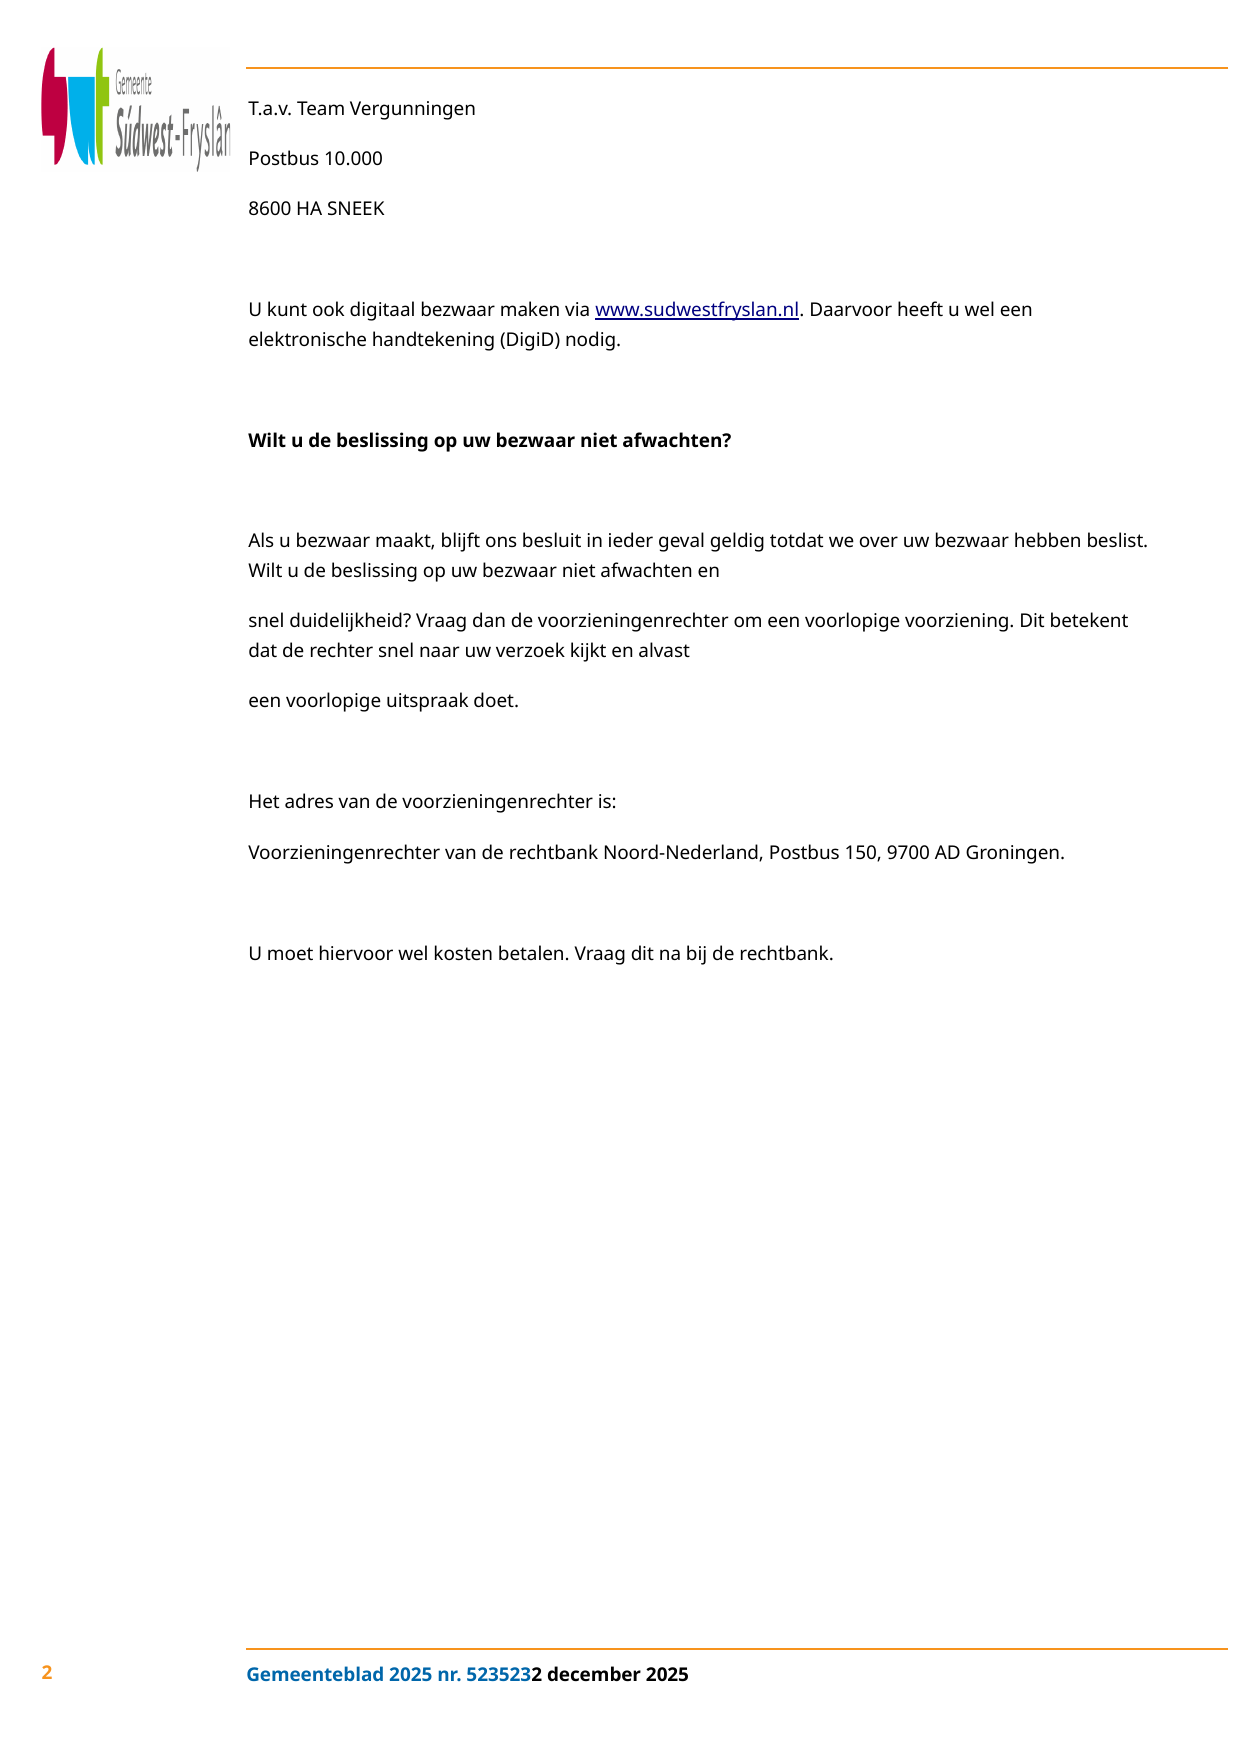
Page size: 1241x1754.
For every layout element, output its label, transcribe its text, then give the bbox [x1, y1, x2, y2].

text T.a.v. Team Vergunningen [248, 95, 1152, 121]
text 8600 HA SNEEK [248, 196, 1152, 221]
text snel duidelijkheid? Vraag dan de voorzieningenrechter om een voorlopige voorziening. Dit betekent dat de rechter snel naar uw verzoek kijkt en alvast [248, 608, 1152, 663]
text Als u bezwaar maakt, blijft ons besluit in ieder geval geldig totdat we over uw bezwaar hebben beslist. Wilt u de beslissing op uw bezwaar niet afwachten en [248, 528, 1152, 583]
text U moet hiervoor wel kosten betalen. Vraag dit na bij de rechtbank. [248, 940, 1152, 966]
text U kunt ook digitaal bezwaar maken via www.sudwestfryslan.nl. Daarvoor heeft u wel een elektronische handtekening (DigiD) nodig. [248, 296, 1152, 352]
text Het adres van de voorzieningenrechter is: [248, 788, 1152, 814]
text Voorzieningenrechter van de rechtbank Noord-Nederland, Postbus 150, 9700 AD Groningen. [248, 839, 1152, 865]
text Wilt u de beslissing op uw bezwaar niet afwachten? [248, 427, 1152, 453]
picture [41, 47, 231, 172]
text Postbus 10.000 [248, 145, 1152, 171]
text een voorlopige uitspraak doet. [248, 688, 1152, 713]
